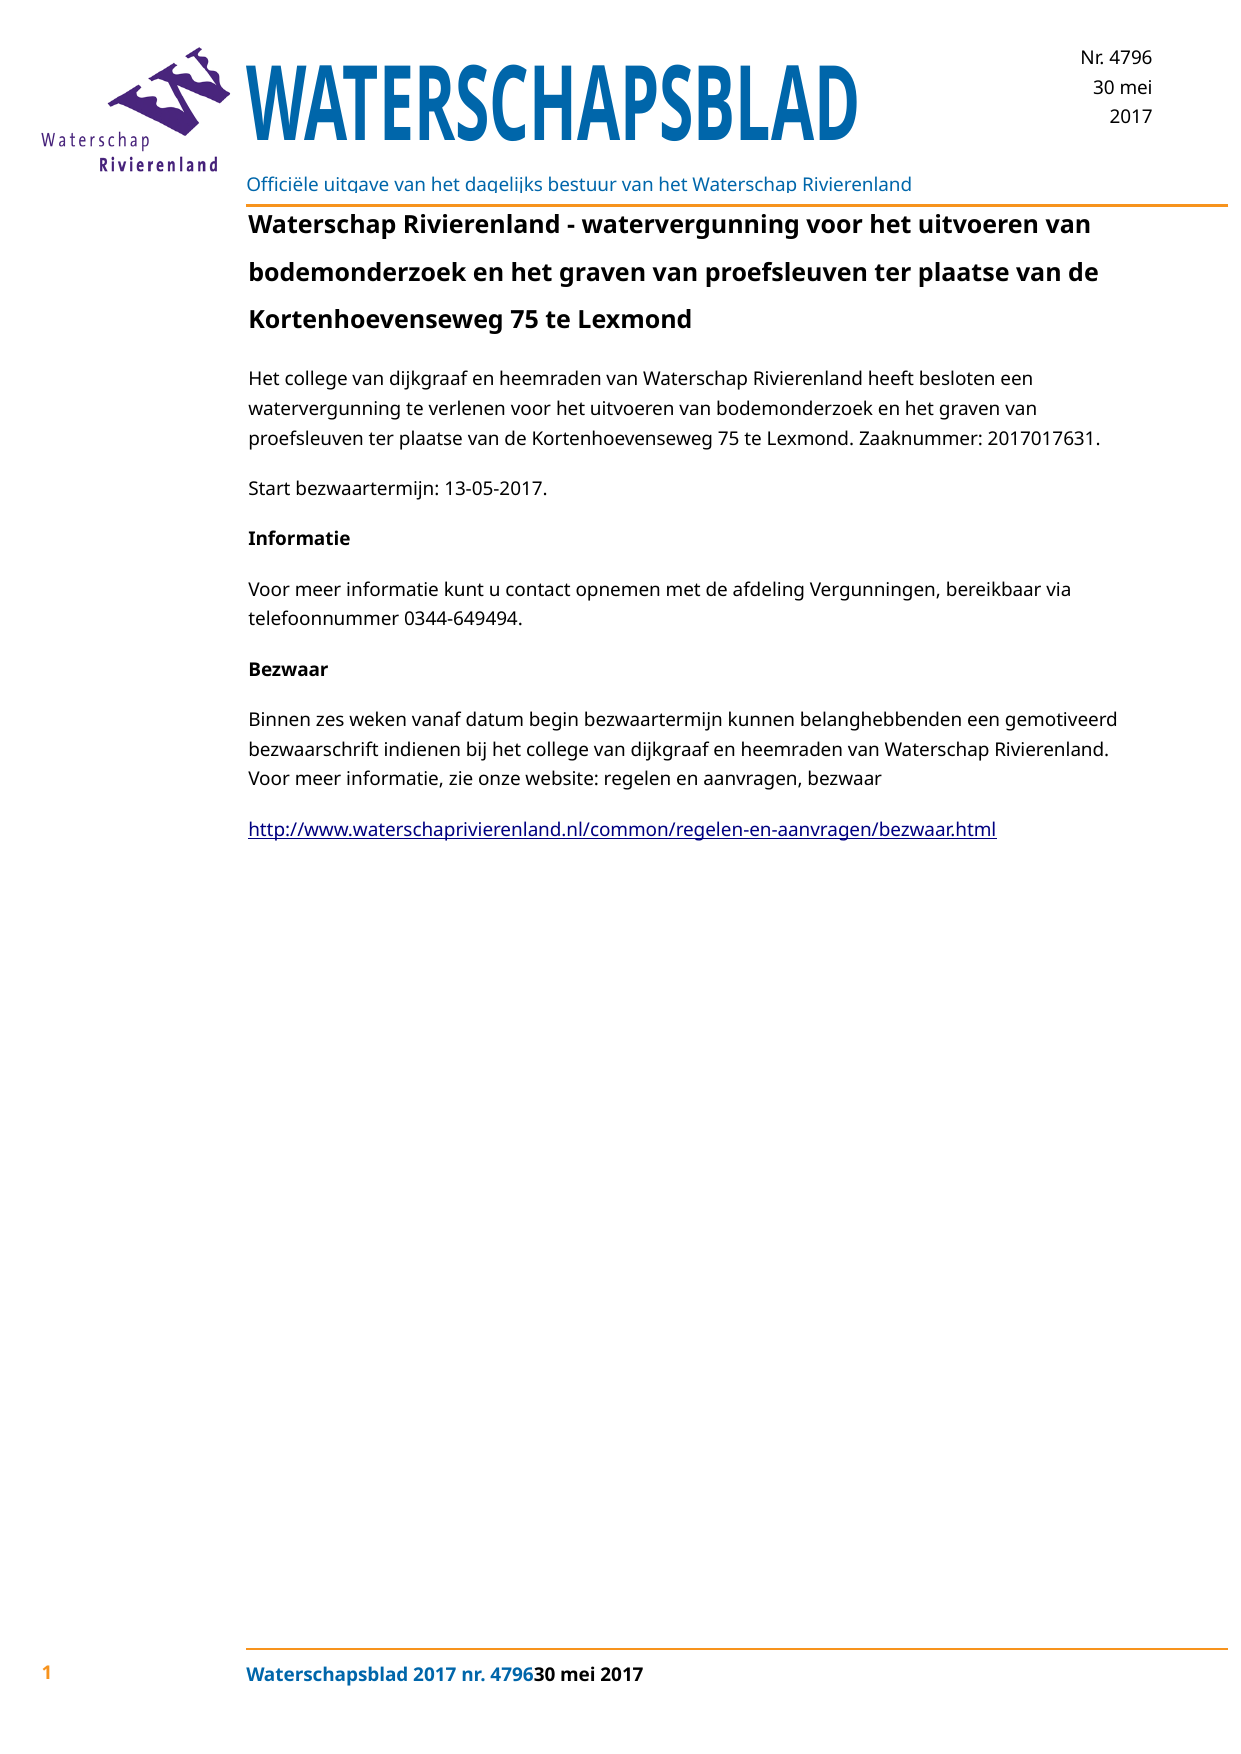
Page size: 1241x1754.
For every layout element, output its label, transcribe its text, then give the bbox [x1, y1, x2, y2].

text Binnen zes weken vanaf datum begin bezwaartermijn kunnen belanghebbenden een gemotiveerd bezwaarschrift indienen bij het college van dijkgraaf en heemraden van Waterschap Rivierenland. Voor meer informatie, zie onze website: regelen en aanvragen, bezwaar [248, 706, 1152, 791]
text Bezwaar [248, 656, 1152, 682]
text Voor meer informatie kunt u contact opnemen met de afdeling Vergunningen, bereikbaar via telefoonnummer 0344-649494. [248, 576, 1152, 631]
text Start bezwaartermijn: 13-05-2017. [248, 475, 1152, 501]
text Waterschap Rivierenland - watervergunning voor het uitvoeren van bodemonderzoek en het graven van proefsleuven ter plaatse van de Kortenhoevenseweg 75 te Lexmond [248, 207, 1152, 336]
text http://www.waterschaprivierenland.nl/common/regelen-en-aanvragen/bezwaar.html [248, 816, 1152, 842]
picture [41, 47, 231, 172]
text Informatie [248, 526, 1152, 551]
text Het college van dijkgraaf en heemraden van Waterschap Rivierenland heeft besloten een watervergunning te verlenen voor het uitvoeren van bodemonderzoek en het graven van proefsleuven ter plaatse van de Kortenhoevenseweg 75 te Lexmond. Zaaknummer: 2017017631. [248, 366, 1152, 450]
